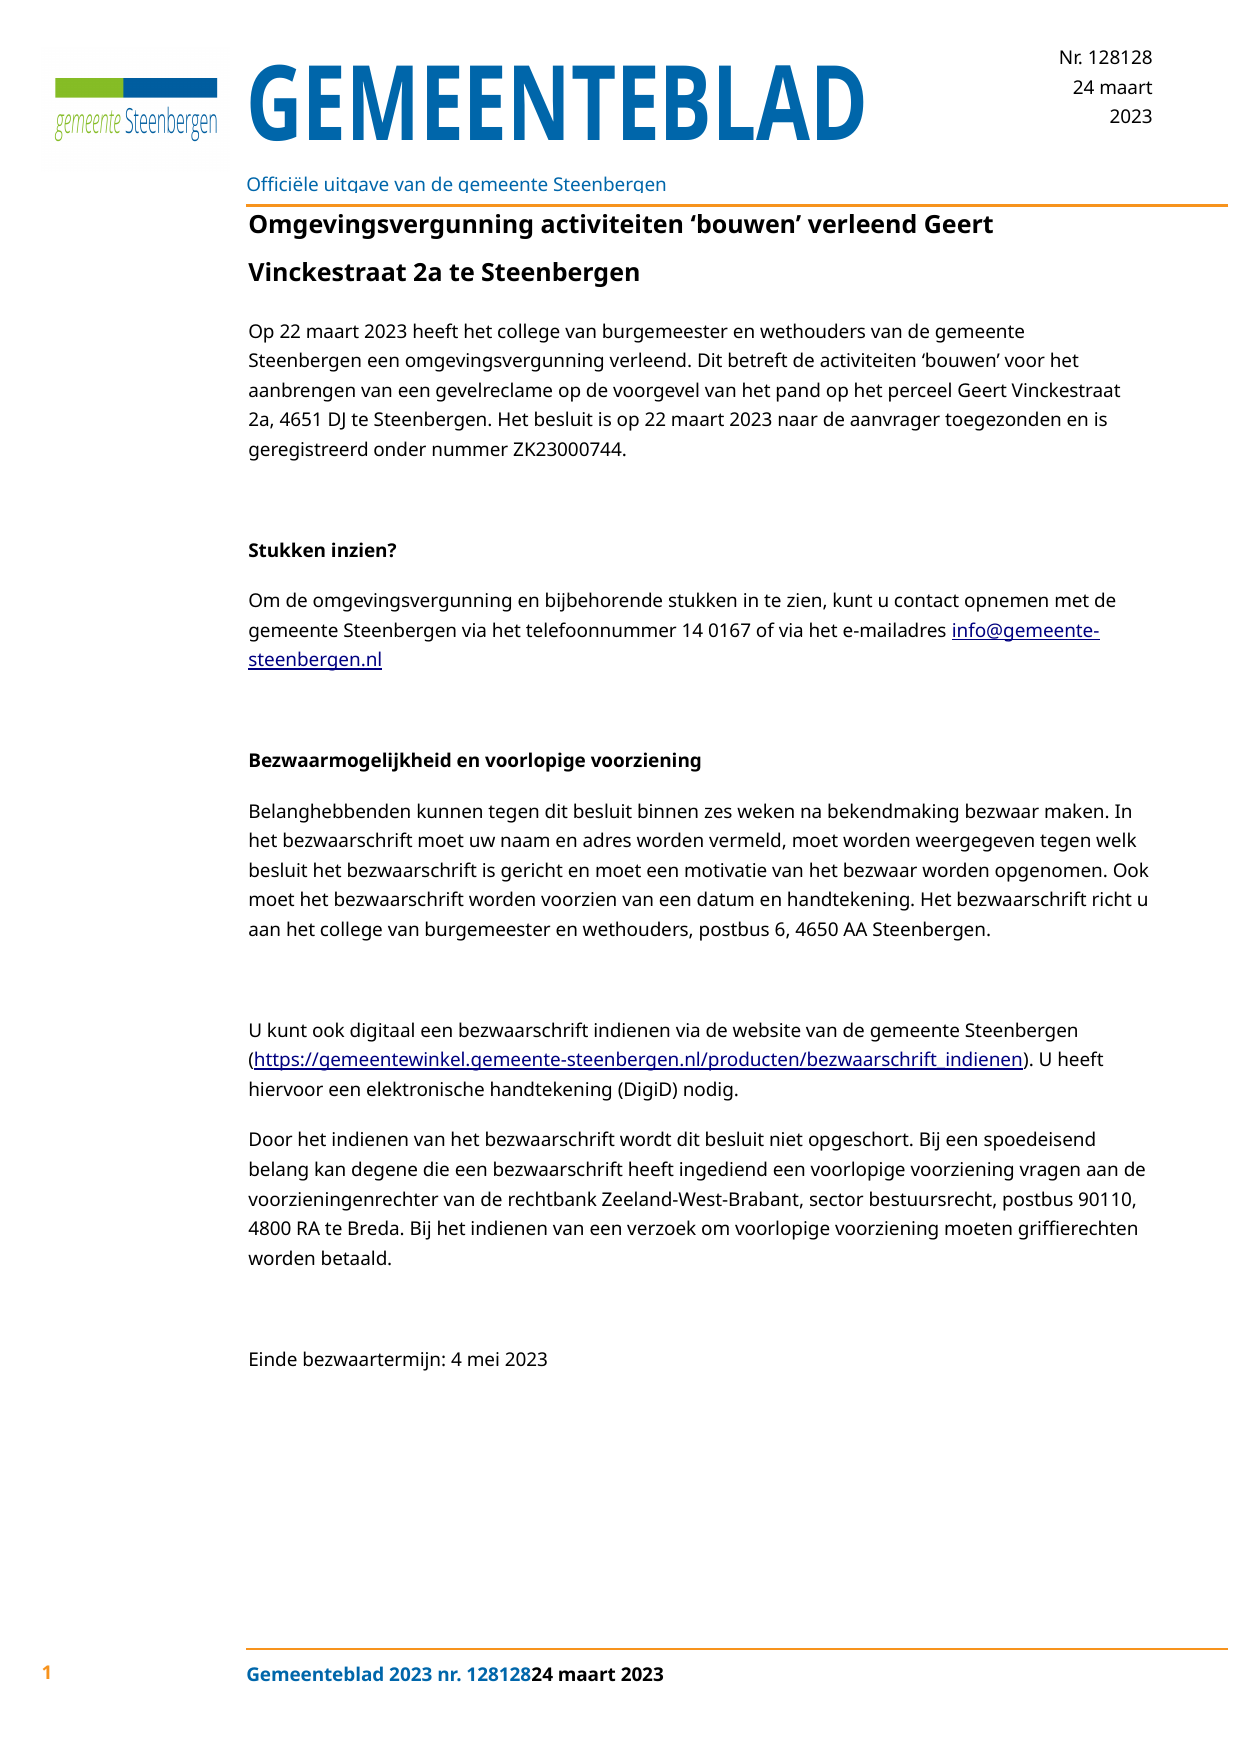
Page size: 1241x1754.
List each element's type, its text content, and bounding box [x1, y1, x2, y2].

text U kunt ook digitaal een bezwaarschrift indienen via de website van de gemeente Steenbergen (https://gemeentewinkel.gemeente-steenbergen.nl/producten/bezwaarschrift_indienen). U heeft hiervoor een elektronische handtekening (DigiD) nodig. [248, 1017, 1152, 1102]
text Einde bezwaartermijn: 4 mei 2023 [248, 1346, 1152, 1372]
text Om de omgevingsvergunning en bijbehorende stukken in te zien, kunt u contact opnemen met de gemeente Steenbergen via het telefoonnummer 14 0167 of via het e-mailadres info@gemeente-steenbergen.nl [248, 587, 1152, 672]
text Belanghebbenden kunnen tegen dit besluit binnen zes weken na bekendmaking bezwaar maken. In het bezwaarschrift moet uw naam en adres worden vermeld, moet worden weergegeven tegen welk besluit het bezwaarschrift is gericht en moet een motivatie van het bezwaar worden opgenomen. Ook moet het bezwaarschrift worden voorzien van een datum en handtekening. Het bezwaarschrift richt u aan het college van burgemeester en wethouders, postbus 6, 4650 AA Steenbergen. [248, 798, 1152, 942]
text Stukken inzien? [248, 537, 1152, 563]
picture [41, 47, 231, 172]
text Door het indienen van het bezwaarschrift wordt dit besluit niet opgeschort. Bij een spoedeisend belang kan degene die een bezwaarschrift heeft ingediend een voorlopige voorziening vragen aan de voorzieningenrechter van de rechtbank Zeeland-West-Brabant, sector bestuursrecht, postbus 90110, 4800 RA te Breda. Bij het indienen van een verzoek om voorlopige voorziening moeten griffierechten worden betaald. [248, 1127, 1152, 1271]
text Bezwaarmogelijkheid en voorlopige voorziening [248, 747, 1152, 773]
text Omgevingsvergunning activiteiten ‘bouwen’ verleend Geert Vinckestraat 2a te Steenbergen [248, 207, 1152, 288]
text Op 22 maart 2023 heeft het college van burgemeester en wethouders van de gemeente Steenbergen een omgevingsvergunning verleend. Dit betreft de activiteiten ‘bouwen’ voor het aanbrengen van een gevelreclame op de voorgevel van het pand op het perceel Geert Vinckestraat 2a, 4651 DJ te Steenbergen. Het besluit is op 22 maart 2023 naar de aanvrager toegezonden en is geregistreerd onder nummer ZK23000744. [248, 318, 1152, 462]
